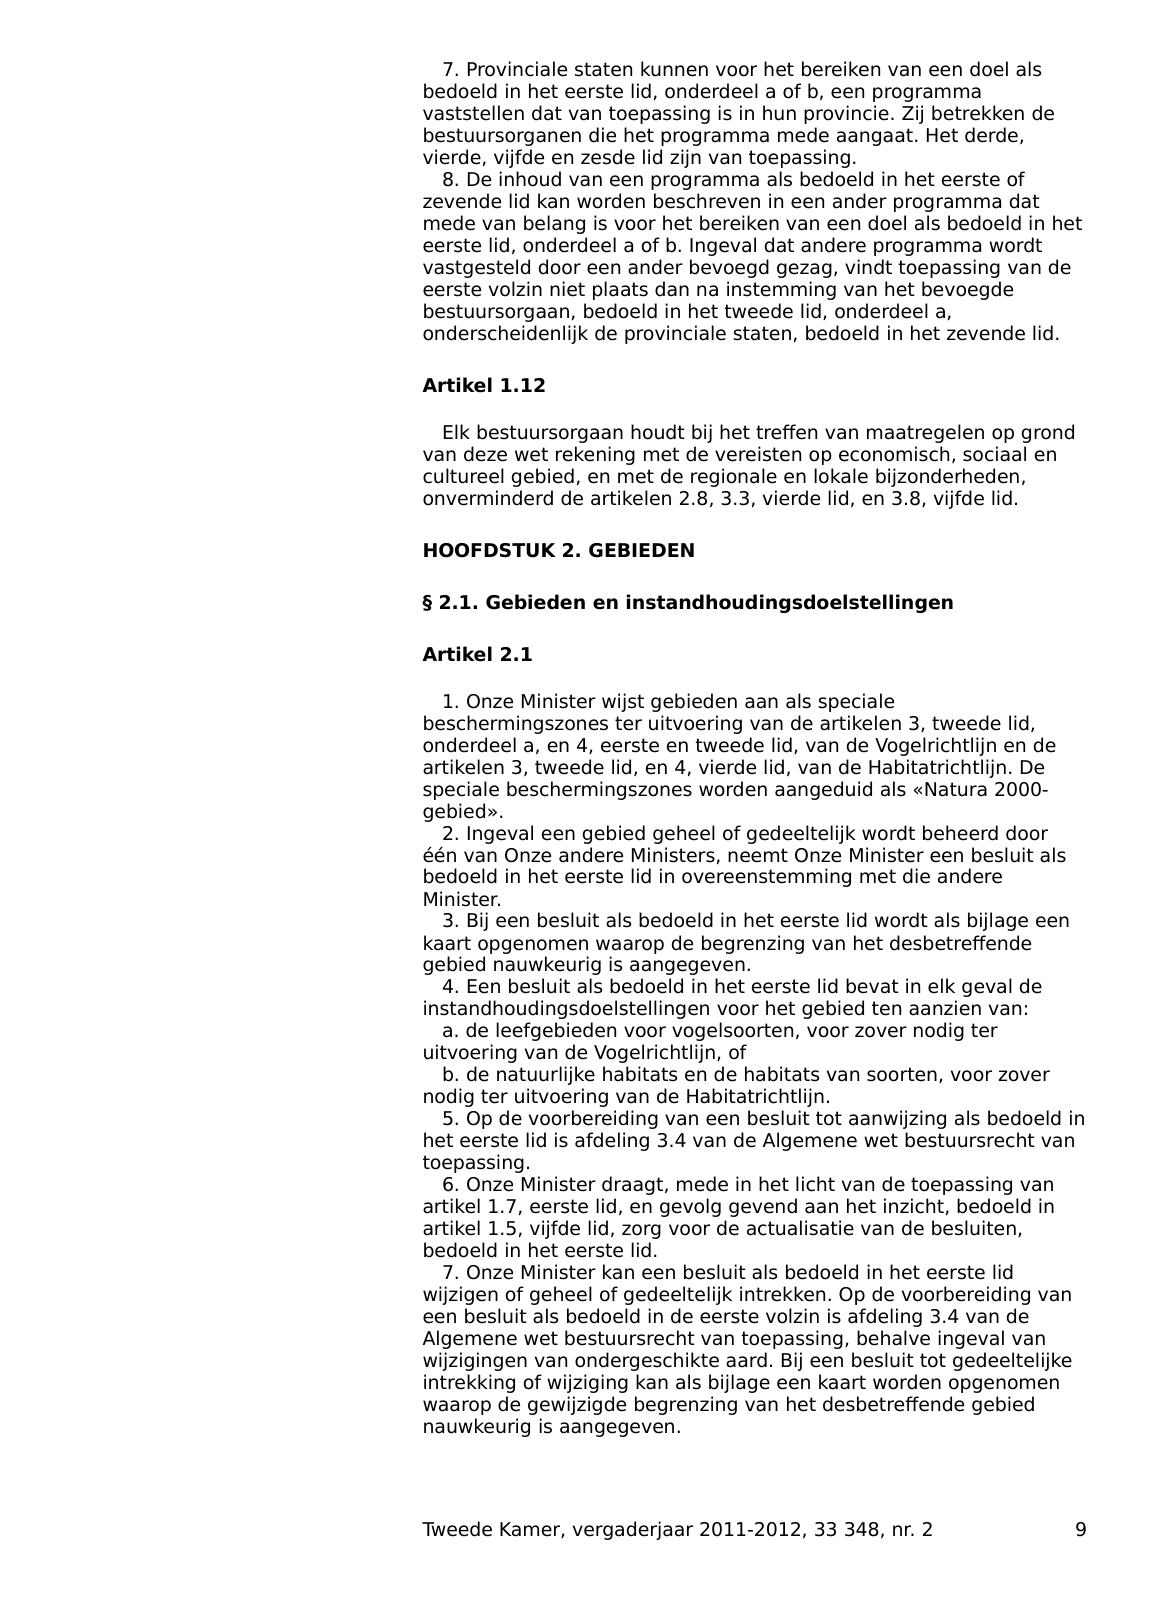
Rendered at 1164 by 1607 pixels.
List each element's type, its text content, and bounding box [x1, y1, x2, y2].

text 7. Provinciale staten kunnen voor het bereiken van een doel als bedoeld in het eerste lid, onderdeel a of b, een programma vaststellen dat van toepassing is in hun provincie. Zij betrekken de bestuursorganen die het programma mede aangaat. Het derde, vierde, vijfde en zesde lid zijn van toepassing. [422, 59, 1087, 169]
text Elk bestuursorgaan houdt bij het treffen van maatregelen op grond van deze wet rekening met de vereisten op economisch, sociaal en cultureel gebied, en met de regionale en lokale bijzonderheden, onverminderd de artikelen 2.8, 3.3, vierde lid, en 3.8, vijfde lid. [422, 422, 1087, 510]
text a. de leefgebieden voor vogelsoorten, voor zover nodig ter uitvoering van de Vogelrichtlijn, of [422, 1020, 1087, 1064]
text 4. Een besluit als bedoeld in het eerste lid bevat in elk geval de instandhoudingsdoelstellingen voor het gebied ten aanzien van: [422, 976, 1087, 1020]
subtitle HOOFDSTUK 2. GEBIEDEN [422, 540, 1087, 562]
text 6. Onze Minister draagt, mede in het licht van de toepassing van artikel 1.7, eerste lid, en gevolg gevend aan het inzicht, bedoeld in artikel 1.5, vijfde lid, zorg voor de actualisatie van de besluiten, bedoeld in het eerste lid. [422, 1174, 1087, 1262]
subtitle Artikel 2.1 [422, 644, 1087, 666]
text 3. Bij een besluit als bedoeld in het eerste lid wordt als bijlage een kaart opgenomen waarop de begrenzing van het desbetreffende gebied nauwkeurig is aangegeven. [422, 910, 1087, 976]
subtitle § 2.1. Gebieden en instandhoudingsdoelstellingen [422, 592, 1087, 614]
text 2. Ingeval een gebied geheel of gedeeltelijk wordt beheerd door één van Onze andere Ministers, neemt Onze Minister een besluit als bedoeld in het eerste lid in overeenstemming met die andere Minister. [422, 822, 1087, 910]
text b. de natuurlijke habitats en de habitats van soorten, voor zover nodig ter uitvoering van de Habitatrichtlijn. [422, 1064, 1087, 1108]
subtitle Artikel 1.12 [422, 375, 1087, 397]
text 1. Onze Minister wijst gebieden aan als speciale beschermingszones ter uitvoering van de artikelen 3, tweede lid, onderdeel a, en 4, eerste en tweede lid, van de Vogelrichtlijn en de artikelen 3, tweede lid, en 4, vierde lid, van de Habitatrichtlijn. De speciale beschermingszones worden aangeduid als «Natura 2000-gebied». [422, 691, 1087, 822]
text 8. De inhoud van een programma als bedoeld in het eerste of zevende lid kan worden beschreven in een ander programma dat mede van belang is voor het bereiken van een doel als bedoeld in het eerste lid, onderdeel a of b. Ingeval dat andere programma wordt vastgesteld door een ander bevoegd gezag, vindt toepassing van de eerste volzin niet plaats dan na instemming van het bevoegde bestuursorgaan, bedoeld in het tweede lid, onderdeel a, onderscheidenlijk de provinciale staten, bedoeld in het zevende lid. [422, 169, 1087, 345]
text 5. Op de voorbereiding van een besluit tot aanwijzing als bedoeld in het eerste lid is afdeling 3.4 van de Algemene wet bestuursrecht van toepassing. [422, 1108, 1087, 1174]
text 7. Onze Minister kan een besluit als bedoeld in het eerste lid wijzigen of geheel of gedeeltelijk intrekken. Op de voorbereiding van een besluit als bedoeld in de eerste volzin is afdeling 3.4 van de Algemene wet bestuursrecht van toepassing, behalve ingeval van wijzigingen van ondergeschikte aard. Bij een besluit tot gedeeltelijke intrekking of wijziging kan als bijlage een kaart worden opgenomen waarop de gewijzigde begrenzing van het desbetreffende gebied nauwkeurig is aangegeven. [422, 1262, 1087, 1438]
